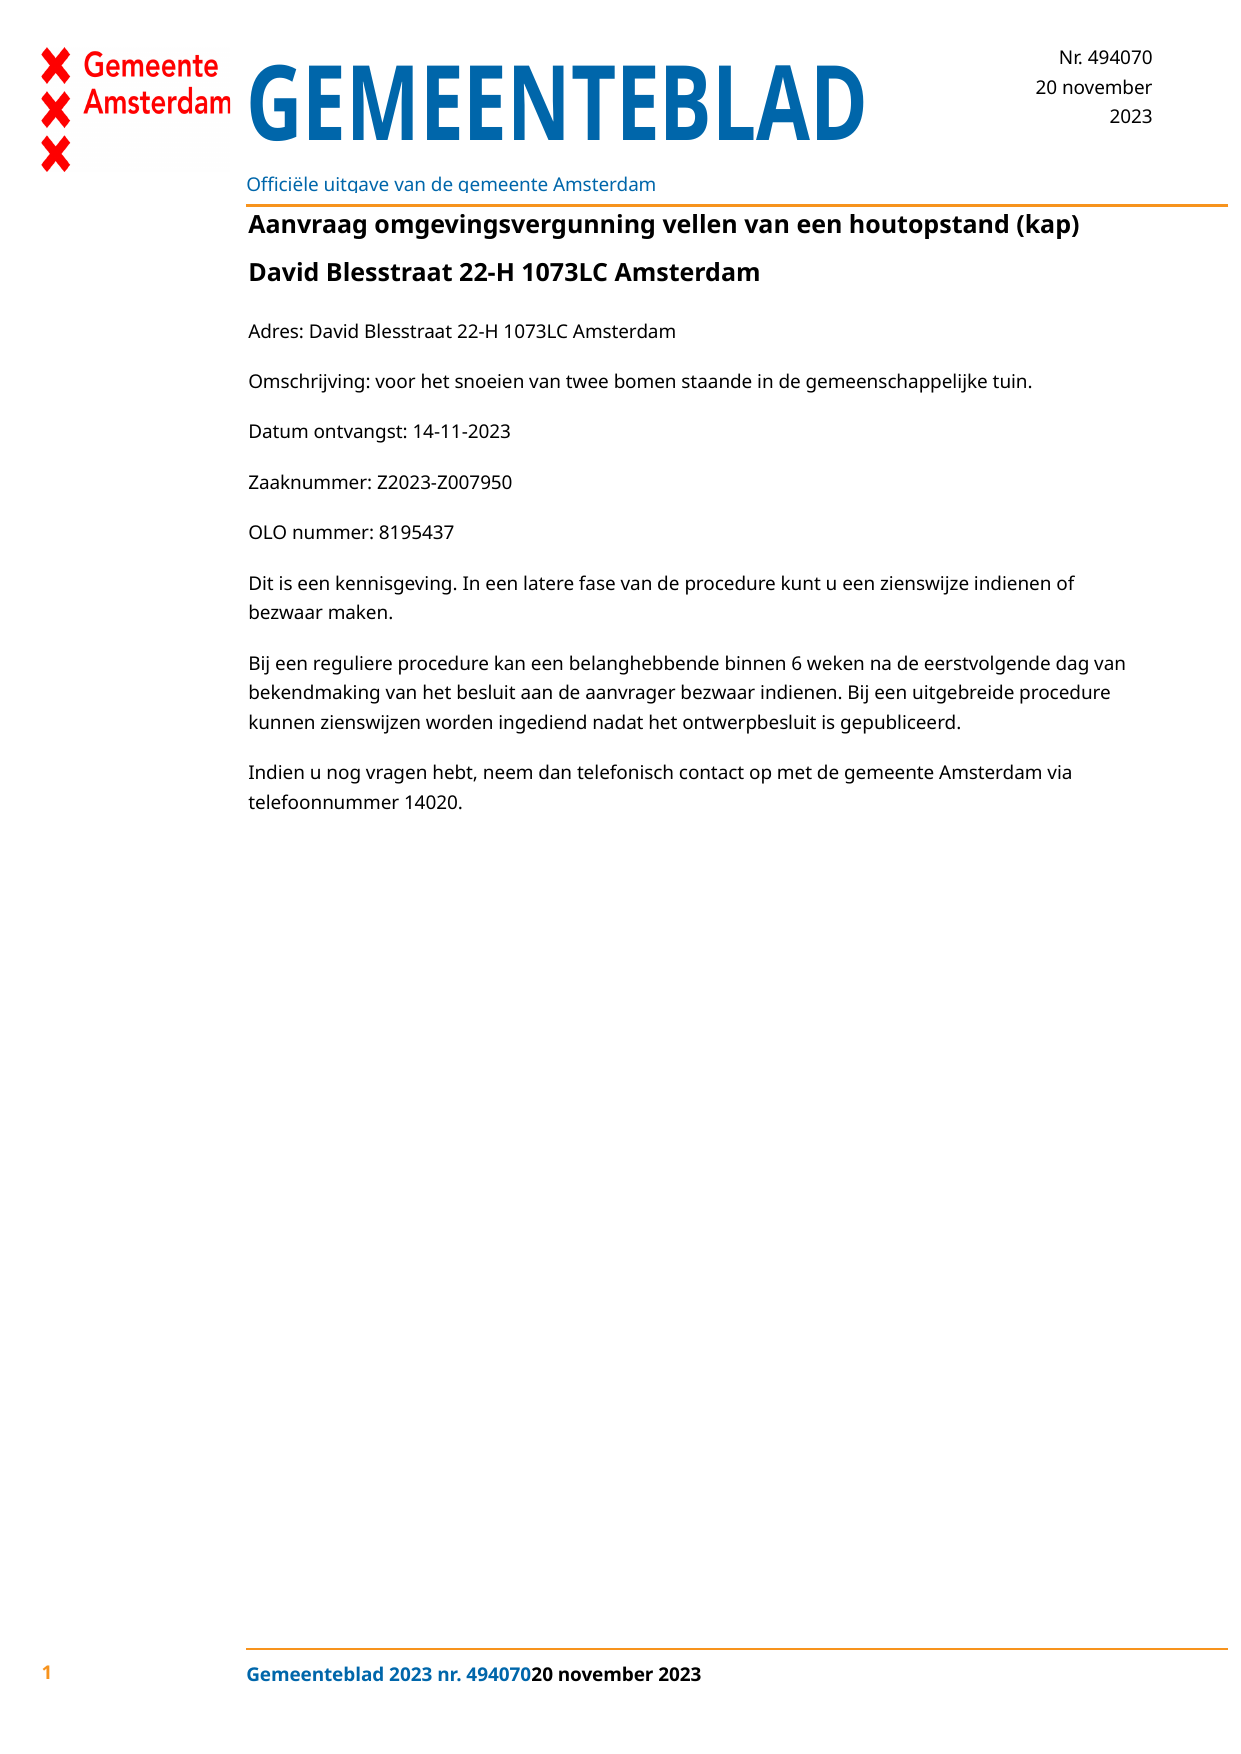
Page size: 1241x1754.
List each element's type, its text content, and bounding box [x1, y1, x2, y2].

text Aanvraag omgevingsvergunning vellen van een houtopstand (kap) David Blesstraat 22-H 1073LC Amsterdam [248, 207, 1152, 288]
text Datum ontvangst: 14-11-2023 [248, 419, 1152, 444]
text Dit is een kennisgeving. In een latere fase van de procedure kunt u een zienswijze indienen of bezwaar maken. [248, 570, 1152, 625]
text Adres: David Blesstraat 22-H 1073LC Amsterdam [248, 318, 1152, 344]
text Omschrijving: voor het snoeien van twee bomen staande in de gemeenschappelijke tuin. [248, 368, 1152, 394]
text Indien u nog vragen hebt, neem dan telefonisch contact op met de gemeente Amsterdam via telefoonnummer 14020. [248, 759, 1152, 815]
text Zaaknummer: Z2023-Z007950 [248, 469, 1152, 495]
text OLO nummer: 8195437 [248, 519, 1152, 545]
text Bij een reguliere procedure kan een belanghebbende binnen 6 weken na de eerstvolgende dag van bekendmaking van het besluit aan de aanvrager bezwaar indienen. Bij een uitgebreide procedure kunnen zienswijzen worden ingediend nadat het ontwerpbesluit is gepubliceerd. [248, 650, 1152, 735]
picture [41, 47, 231, 172]
